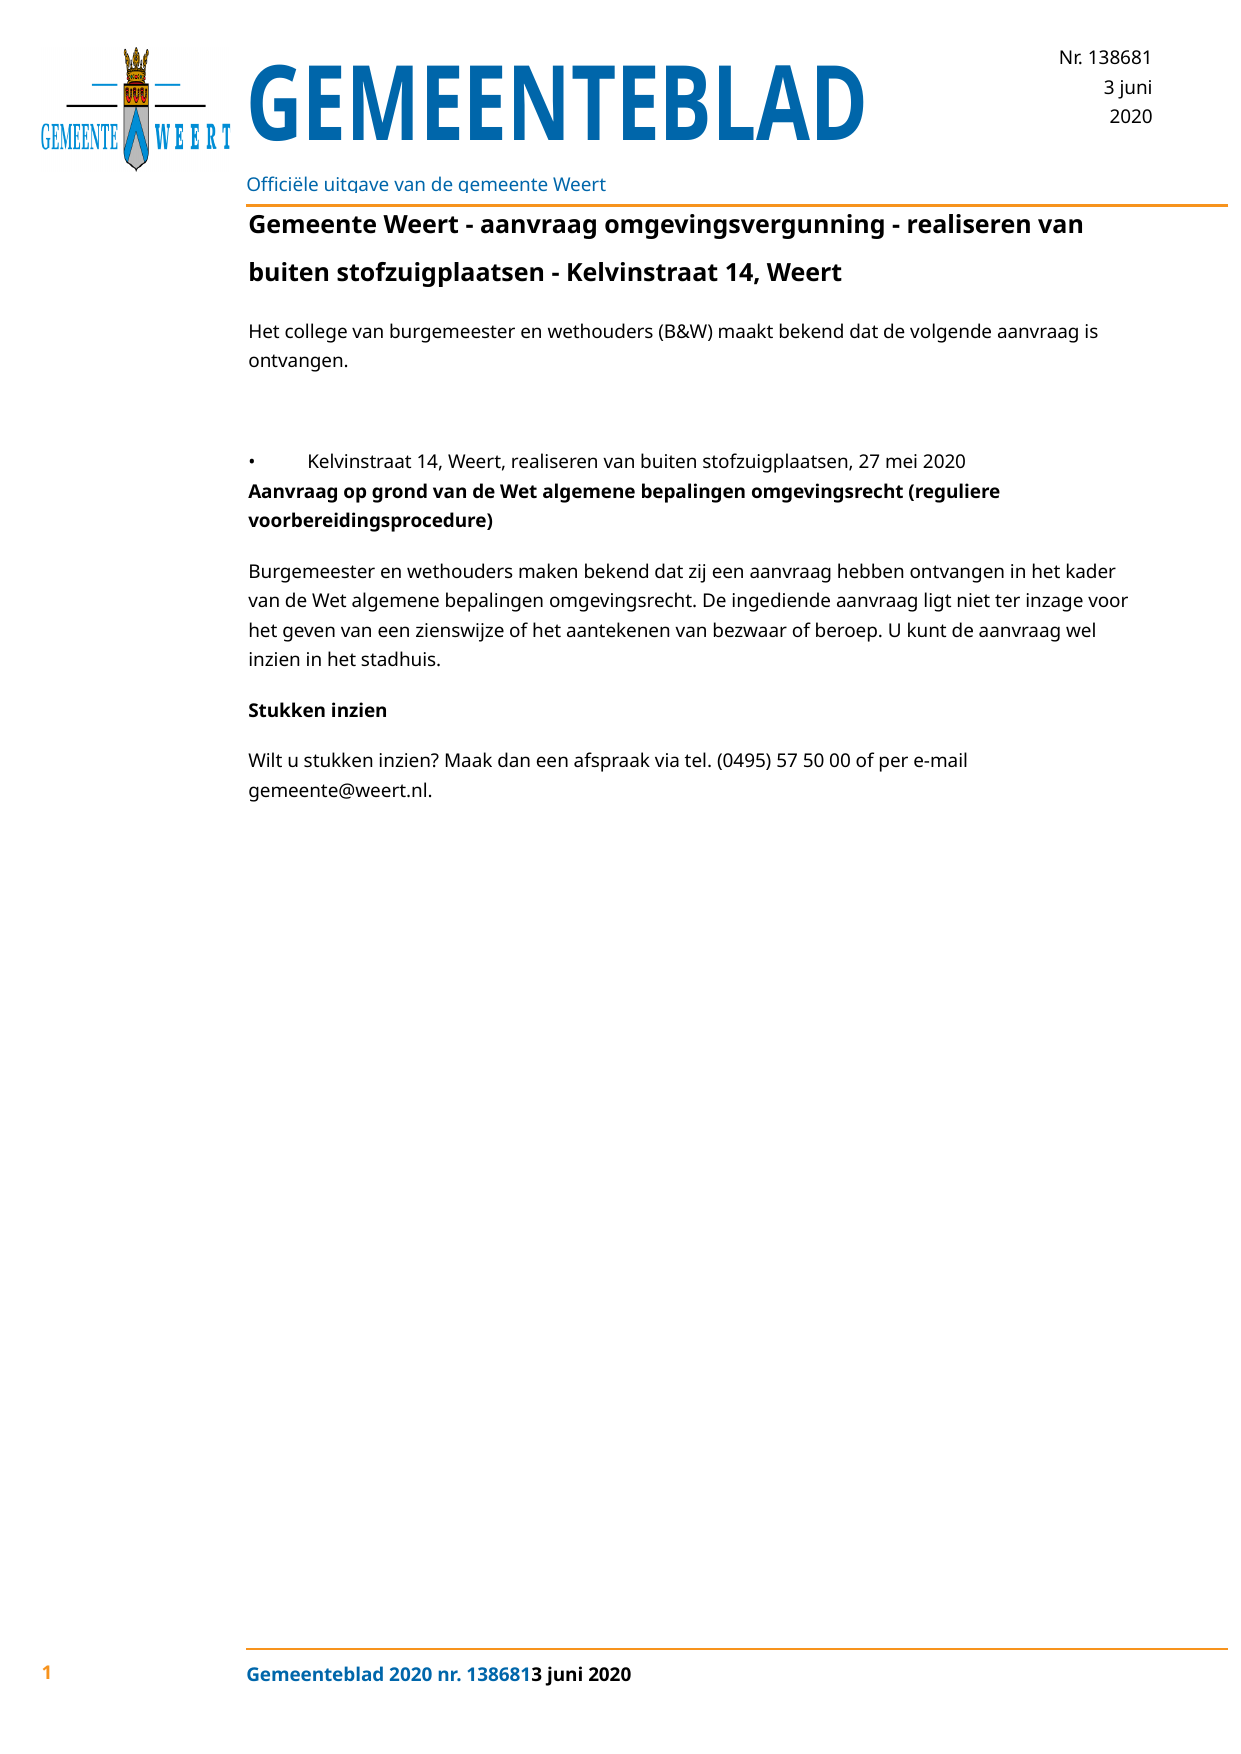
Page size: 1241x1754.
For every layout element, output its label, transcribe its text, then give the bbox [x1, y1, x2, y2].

picture [41, 47, 231, 172]
text Stukken inzien [248, 697, 1152, 723]
list Kelvinstraat 14, Weert, realiseren van buiten stofzuigplaatsen, 27 mei 2020 [248, 448, 1152, 474]
text Gemeente Weert - aanvraag omgevingsvergunning - realiseren van buiten stofzuigplaatsen - Kelvinstraat 14, Weert [248, 207, 1152, 288]
text Het college van burgemeester en wethouders (B&W) maakt bekend dat de volgende aanvraag is ontvangen. [248, 318, 1152, 373]
text Burgemeester en wethouders maken bekend dat zij een aanvraag hebben ontvangen in het kader van de Wet algemene bepalingen omgevingsrecht. De ingediende aanvraag ligt niet ter inzage voor het geven van een zienswijze of het aantekenen van bezwaar of beroep. U kunt de aanvraag wel inzien in het stadhuis. [248, 558, 1152, 672]
text Wilt u stukken inzien? Maak dan een afspraak via tel. (0495) 57 50 00 of per e-mail gemeente@weert.nl. [248, 747, 1152, 803]
text Aanvraag op grond van de Wet algemene bepalingen omgevingsrecht (reguliere voorbereidingsprocedure) [248, 478, 1152, 533]
